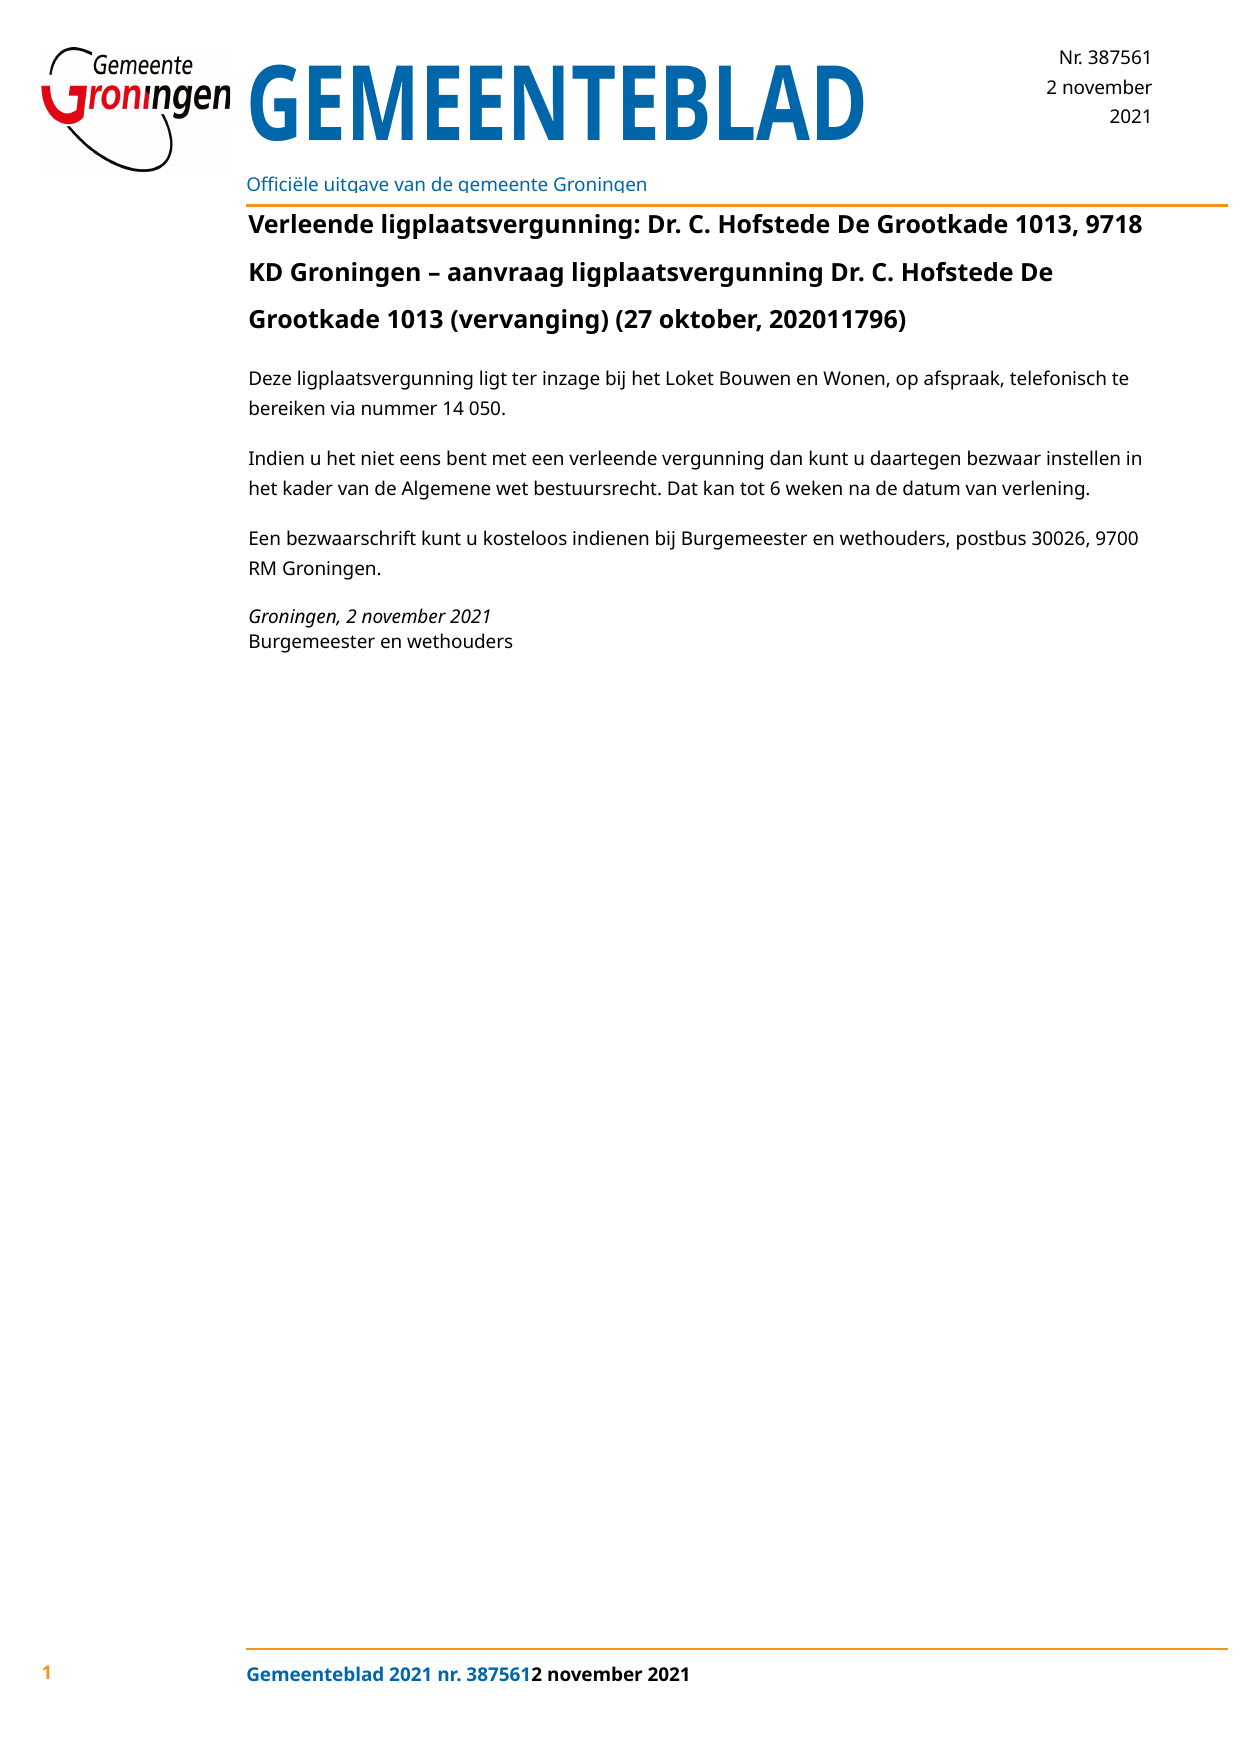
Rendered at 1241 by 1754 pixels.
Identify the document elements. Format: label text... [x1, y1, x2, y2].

text Deze ligplaatsvergunning ligt ter inzage bij het Loket Bouwen en Wonen, op afspraak, telefonisch te bereiken via nummer 14 050. [248, 366, 1152, 421]
text Indien u het niet eens bent met een verleende vergunning dan kunt u daartegen bezwaar instellen in het kader van de Algemene wet bestuursrecht. Dat kan tot 6 weken na de datum van verlening. [248, 446, 1152, 501]
text Een bezwaarschrift kunt u kosteloos indienen bij Burgemeester en wethouders, postbus 30026, 9700 RM Groningen. [248, 526, 1152, 581]
picture [41, 47, 231, 172]
text Groningen, 2 november 2021 [248, 603, 1152, 629]
text Burgemeester en wethouders [248, 629, 1152, 654]
text Verleende ligplaatsvergunning: Dr. C. Hofstede De Grootkade 1013, 9718 KD Groningen – aanvraag ligplaatsvergunning Dr. C. Hofstede De Grootkade 1013 (vervanging) (27 oktober, 202011796) [248, 207, 1152, 336]
